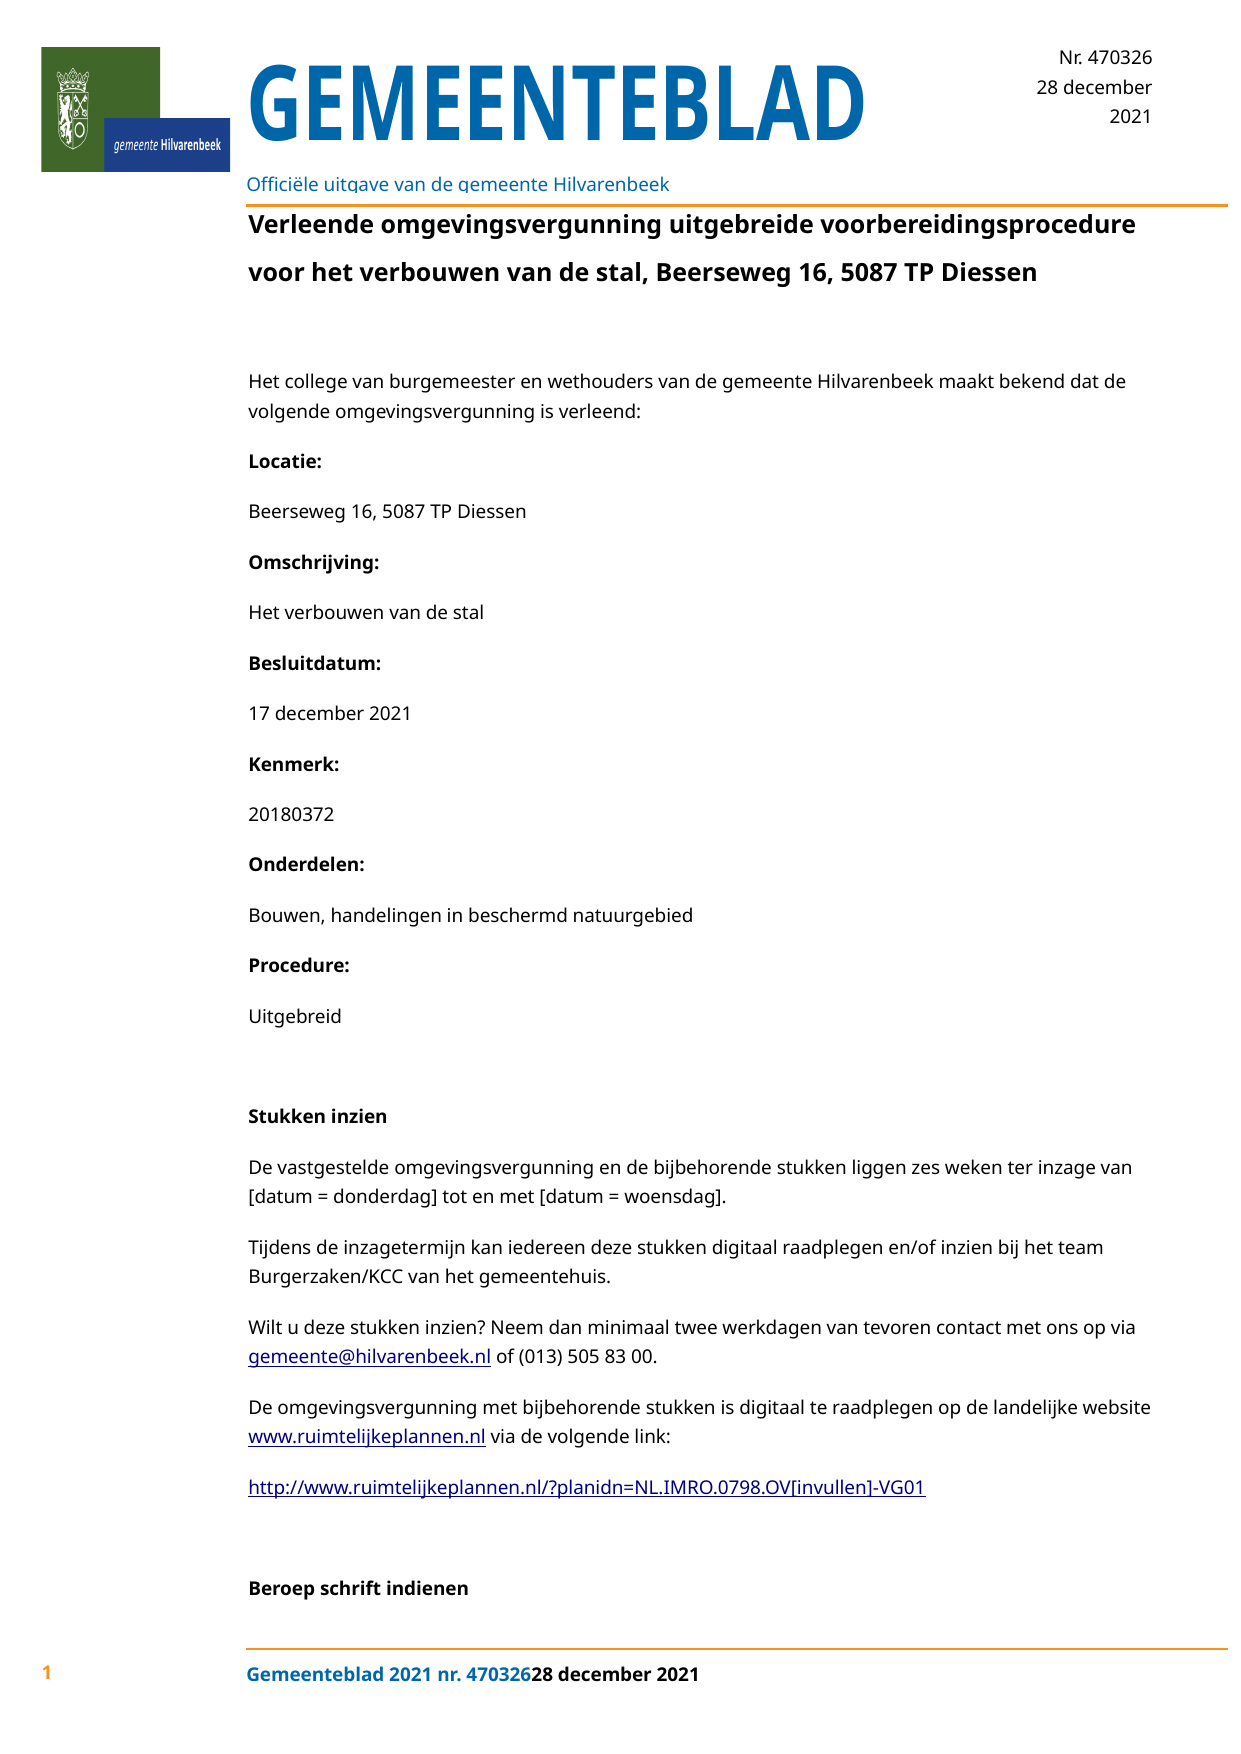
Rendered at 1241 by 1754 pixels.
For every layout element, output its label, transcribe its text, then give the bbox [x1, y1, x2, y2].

text 20180372 [248, 801, 1152, 827]
text De omgevingsvergunning met bijbehorende stukken is digitaal te raadplegen op de landelijke website www.ruimtelijkeplannen.nl via de volgende link: [248, 1394, 1152, 1449]
text Kenmerk: [248, 751, 1152, 777]
text Locatie: [248, 448, 1152, 474]
text http://www.ruimtelijkeplannen.nl/?planidn=NL.IMRO.0798.OV[invullen]-VG01 [248, 1474, 1152, 1500]
text Verleende omgevingsvergunning uitgebreide voorbereidingsprocedure voor het verbouwen van de stal, Beerseweg 16, 5087 TP Diessen [248, 207, 1152, 288]
text Procedure: [248, 952, 1152, 978]
text Beroep schrift indienen [248, 1575, 1152, 1601]
text Het college van burgemeester en wethouders van de gemeente Hilvarenbeek maakt bekend dat de volgende omgevingsvergunning is verleend: [248, 368, 1152, 424]
text Bouwen, handelingen in beschermd natuurgebied [248, 902, 1152, 928]
text Stukken inzien [248, 1104, 1152, 1129]
text Besluitdatum: [248, 650, 1152, 676]
text 17 december 2021 [248, 700, 1152, 726]
text Uitgebreid [248, 1003, 1152, 1029]
text Wilt u deze stukken inzien? Neem dan minimaal twee werkdagen van tevoren contact met ons op via gemeente@hilvarenbeek.nl of (013) 505 83 00. [248, 1314, 1152, 1369]
text Omschrijving: [248, 549, 1152, 575]
text De vastgestelde omgevingsvergunning en de bijbehorende stukken liggen zes weken ter inzage van [datum = donderdag] tot en met [datum = woensdag]. [248, 1154, 1152, 1209]
text Tijdens de inzagetermijn kan iedereen deze stukken digitaal raadplegen en/of inzien bij het team Burgerzaken/KCC van het gemeentehuis. [248, 1234, 1152, 1289]
text Onderdelen: [248, 852, 1152, 877]
picture [41, 47, 231, 172]
text Het verbouwen van de stal [248, 599, 1152, 625]
text Beerseweg 16, 5087 TP Diessen [248, 499, 1152, 524]
